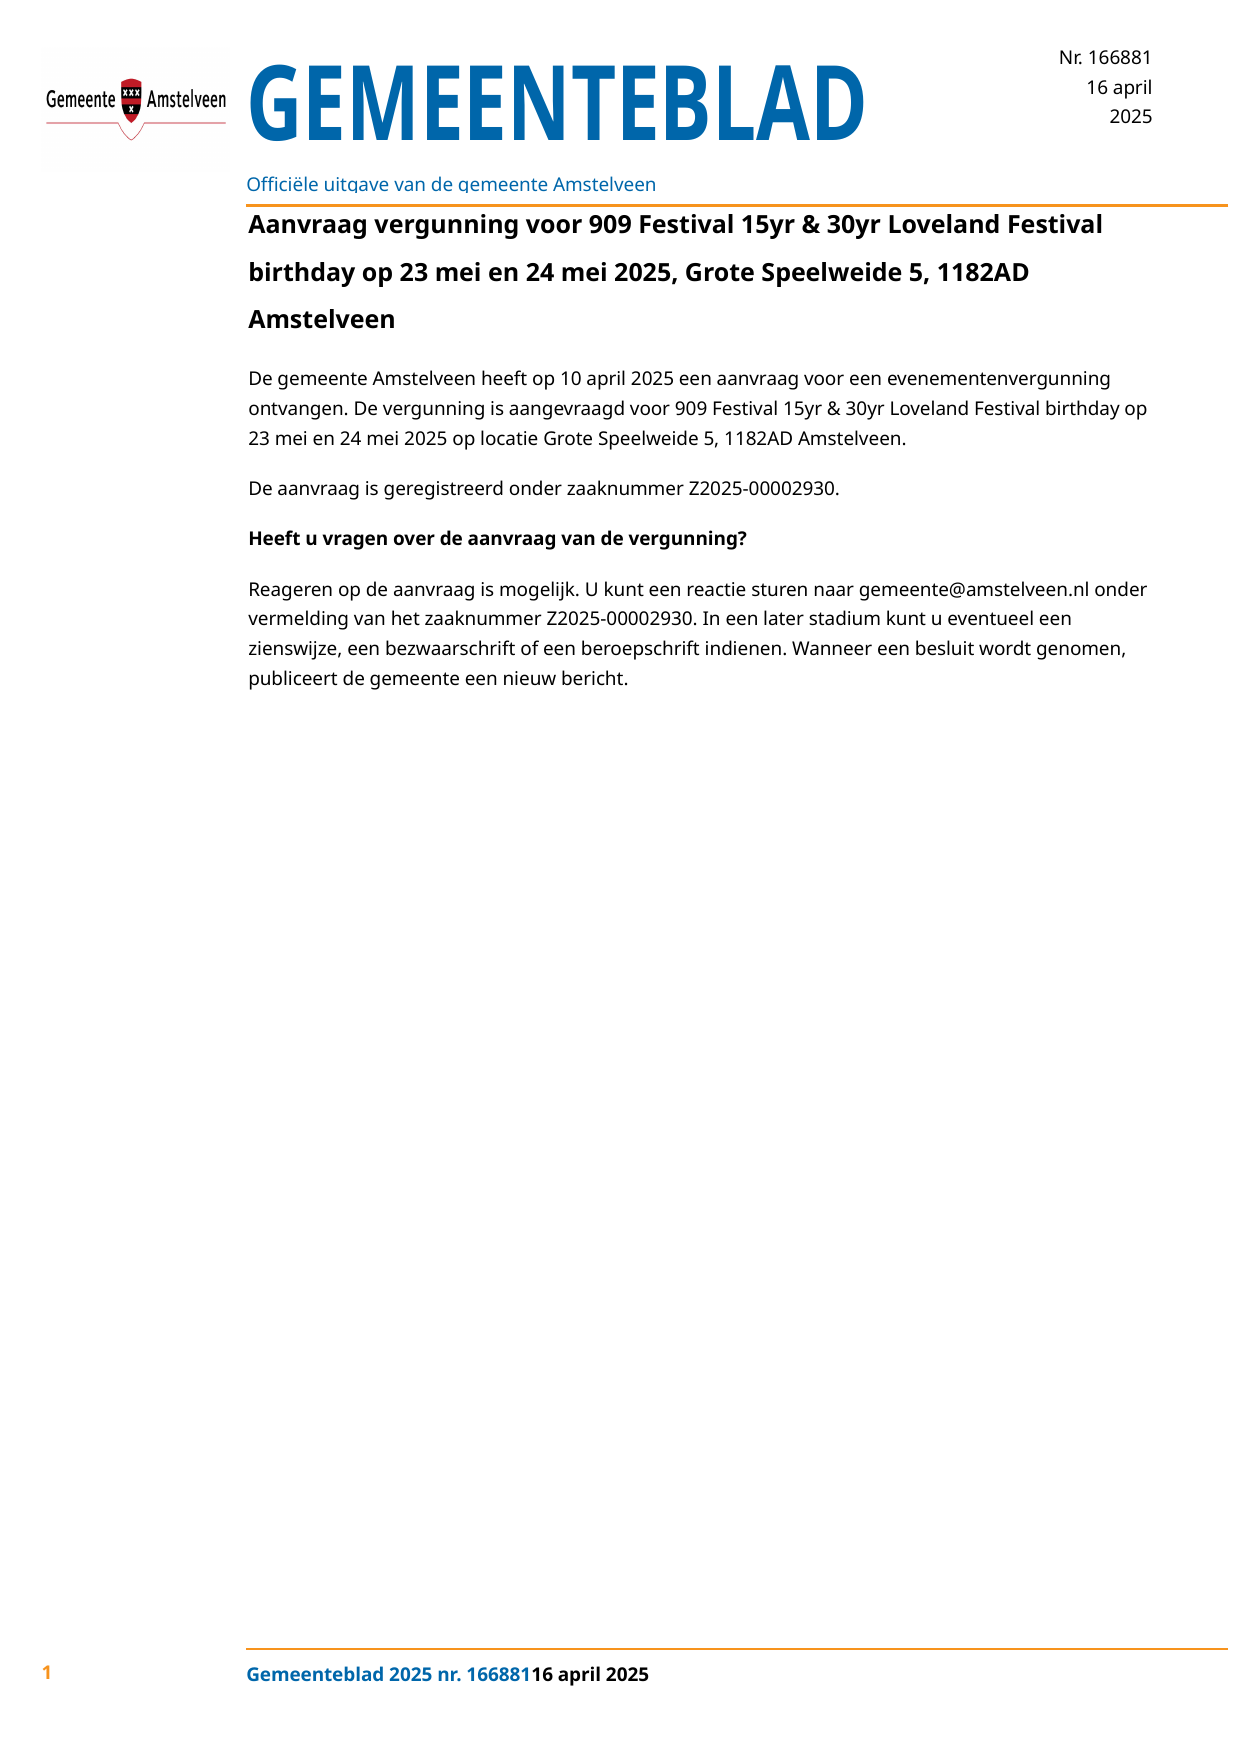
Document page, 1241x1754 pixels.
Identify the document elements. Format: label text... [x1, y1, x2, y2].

text De aanvraag is geregistreerd onder zaaknummer Z2025-00002930. [248, 475, 1152, 501]
picture [41, 47, 231, 172]
text Reageren op de aanvraag is mogelijk. U kunt een reactie sturen naar gemeente@amstelveen.nl onder vermelding van het zaaknummer Z2025-00002930. In een later stadium kunt u eventueel een zienswijze, een bezwaarschrift of een beroepschrift indienen. Wanneer een besluit wordt genomen, publiceert de gemeente een nieuw bericht. [248, 576, 1152, 690]
text Heeft u vragen over de aanvraag van de vergunning? [248, 526, 1152, 551]
text Aanvraag vergunning voor 909 Festival 15yr & 30yr Loveland Festival birthday op 23 mei en 24 mei 2025, Grote Speelweide 5, 1182AD Amstelveen [248, 207, 1152, 336]
text De gemeente Amstelveen heeft op 10 april 2025 een aanvraag voor een evenementenvergunning ontvangen. De vergunning is aangevraagd voor 909 Festival 15yr & 30yr Loveland Festival birthday op 23 mei en 24 mei 2025 op locatie Grote Speelweide 5, 1182AD Amstelveen. [248, 366, 1152, 450]
